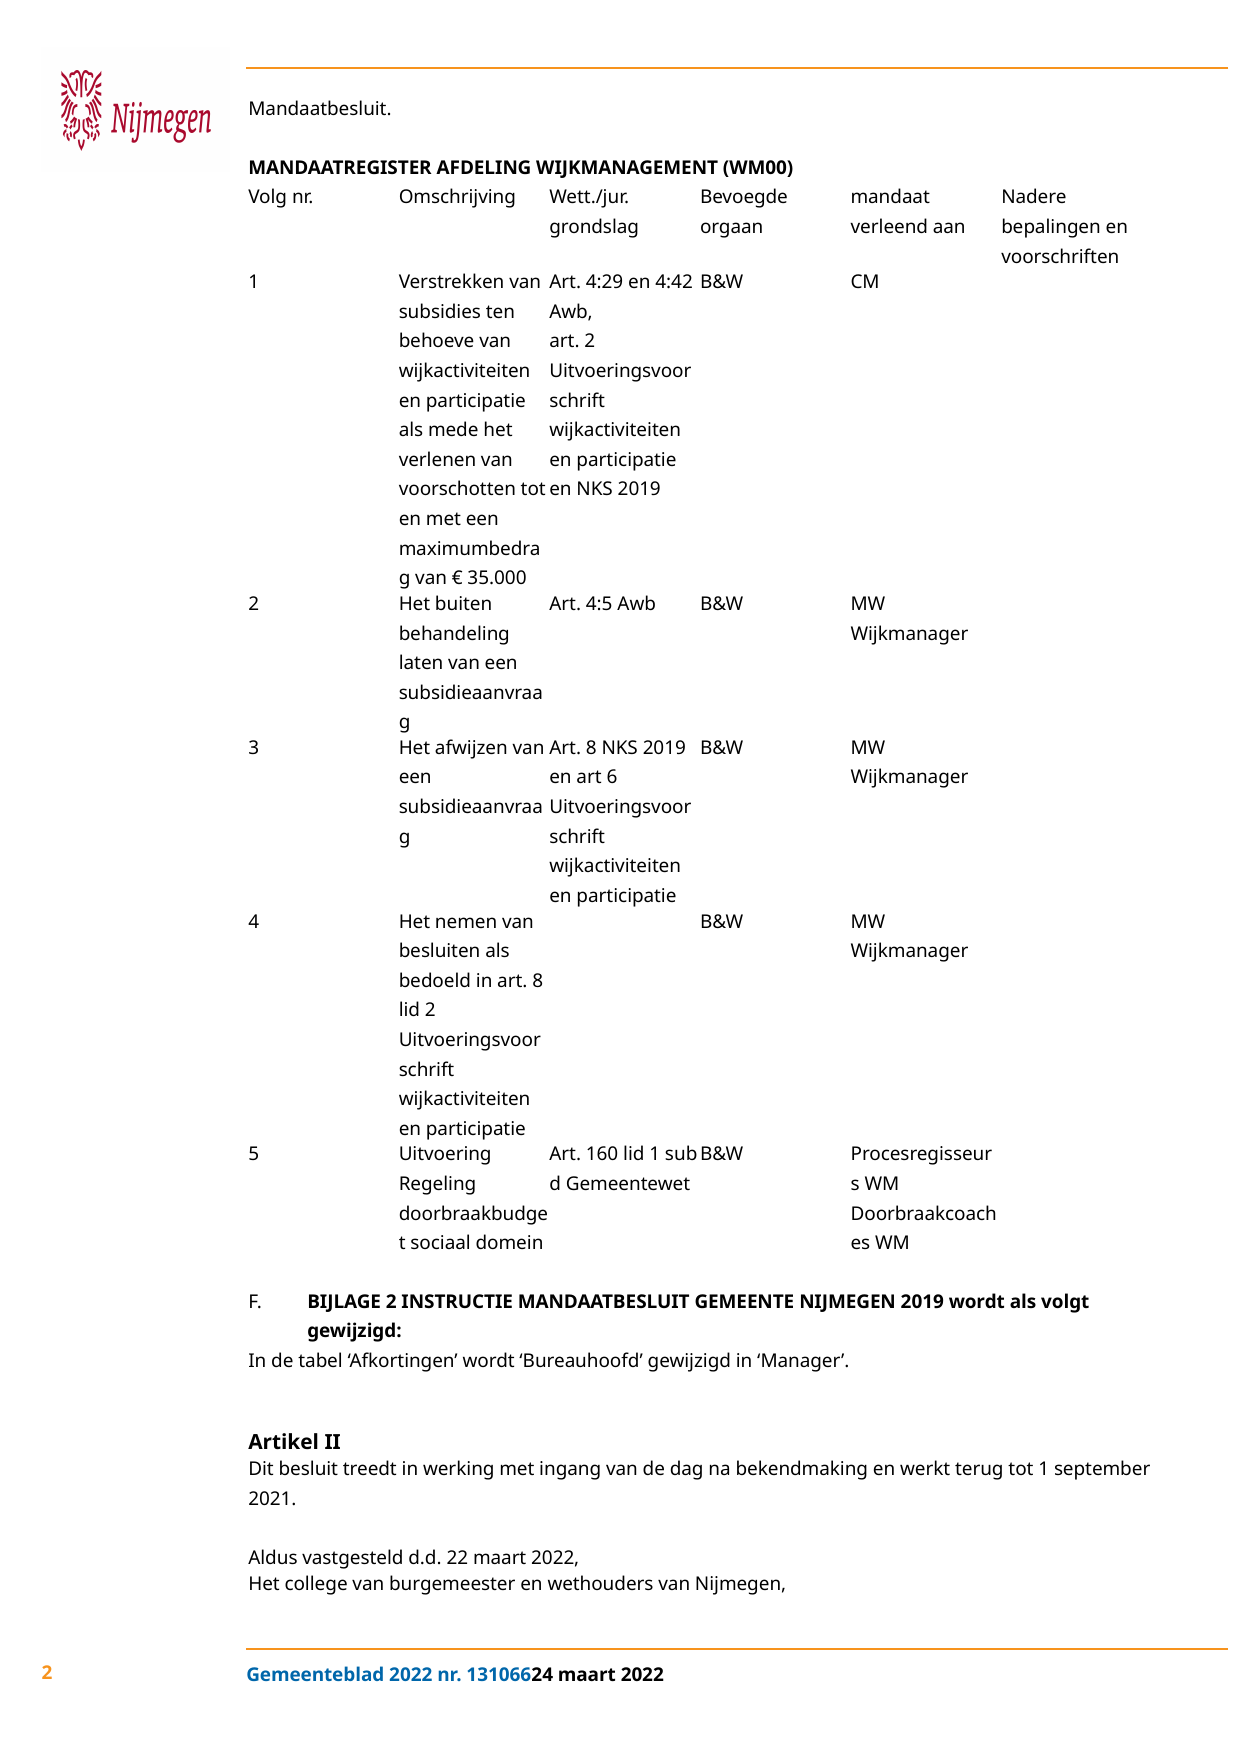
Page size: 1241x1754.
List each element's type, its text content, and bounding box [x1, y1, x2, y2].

table_cell [1001, 908, 1152, 1141]
table_cell 2 [248, 590, 398, 734]
table_cell 4 [248, 908, 398, 1141]
table_cell CM [850, 269, 1001, 590]
table_cell [1001, 590, 1152, 734]
picture [41, 47, 231, 172]
text Het college van burgemeester en wethouders van Nijmegen, [248, 1570, 1152, 1596]
table_cell MW Wijkmanager [850, 590, 1001, 734]
table_cell B&W [700, 590, 850, 734]
table_cell B&W [700, 908, 850, 1141]
table_cell B&W [700, 1141, 850, 1255]
table_cell Verstrekken van subsidies ten behoeve van wijkactiviteiten en participatie als mede het verlenen van voorschotten tot en met een maximumbedrag van € 35.000 [399, 269, 549, 590]
text In de tabel ‘Afkortingen’ wordt ‘Bureauhoofd’ gewijzigd in ‘Manager’. [248, 1347, 1152, 1373]
table_header Wett./jur. grondslag [549, 184, 700, 268]
table_cell 1 [248, 269, 398, 590]
table_cell B&W [700, 734, 850, 908]
table_cell 5 [248, 1141, 398, 1255]
table_cell B&W [700, 269, 850, 590]
table_header Volg nr. [248, 184, 398, 268]
text Aldus vastgesteld d.d. 22 maart 2022, [248, 1544, 1152, 1570]
text MANDAATREGISTER AFDELING WIJKMANAGEMENT (WM00) [248, 154, 1152, 180]
table_cell Art. 4:5 Awb [549, 590, 700, 734]
table_cell [549, 908, 700, 1141]
table_cell Procesregisseurs WM Doorbraakcoaches WM [850, 1141, 1001, 1255]
list BIJLAGE 2 INSTRUCTIE MANDAATBESLUIT GEMEENTE NIJMEGEN 2019 wordt als volgt gewijzigd: [248, 1288, 1152, 1343]
table_cell [1001, 1141, 1152, 1255]
table_cell Het afwijzen van een subsidieaanvraag [399, 734, 549, 908]
table_header Bevoegde orgaan [700, 184, 850, 268]
table_header Nadere bepalingen en voorschriften [1001, 184, 1152, 268]
table_cell Uitvoering Regeling doorbraakbudget sociaal domein [399, 1141, 549, 1255]
table_cell Art. 4:29 en 4:42 Awb, art. 2 Uitvoeringsvoorschrift wijkactiviteiten en participatie en NKS 2019 [549, 269, 700, 590]
text Artikel II [248, 1427, 1152, 1456]
table_cell MW Wijkmanager [850, 734, 1001, 908]
table_cell Art. 160 lid 1 sub d Gemeentewet [549, 1141, 700, 1255]
table_header Omschrijving [399, 184, 549, 268]
table_cell [1001, 269, 1152, 590]
table_cell Het buiten behandeling laten van een subsidieaanvraag [399, 590, 549, 734]
text Mandaatbesluit. [248, 95, 1152, 121]
table_cell 3 [248, 734, 398, 908]
text Dit besluit treedt in werking met ingang van de dag na bekendmaking en werkt terug tot 1 september 2021. [248, 1456, 1152, 1511]
table_cell [1001, 734, 1152, 908]
table_cell Art. 8 NKS 2019 en art 6 Uitvoeringsvoorschrift wijkactiviteiten en participatie [549, 734, 700, 908]
table_cell Het nemen van besluiten als bedoeld in art. 8 lid 2 Uitvoeringsvoorschrift wijkactiviteiten en participatie [399, 908, 549, 1141]
table_cell MW Wijkmanager [850, 908, 1001, 1141]
table_header mandaat verleend aan [850, 184, 1001, 268]
